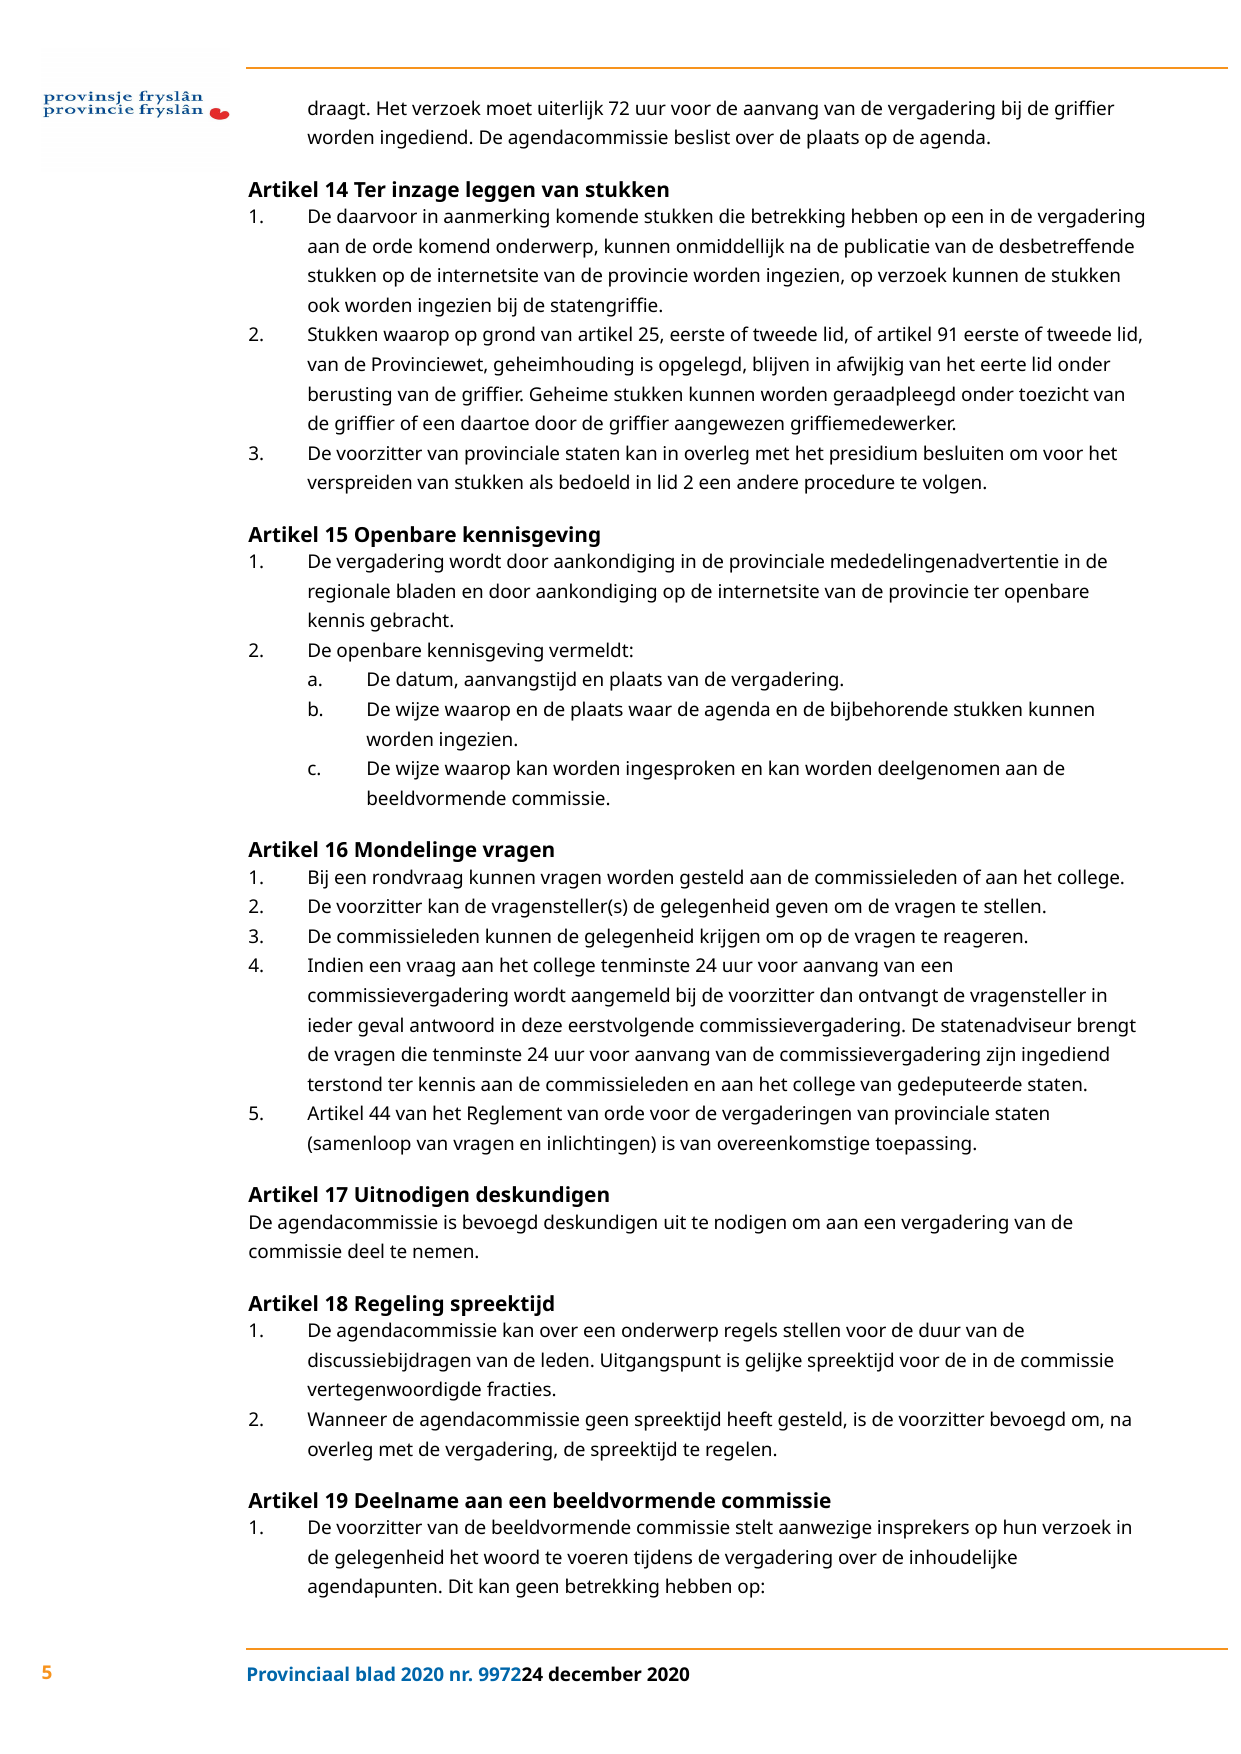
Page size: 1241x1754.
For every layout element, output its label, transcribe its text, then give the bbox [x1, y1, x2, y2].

list De daarvoor in aanmerking komende stukken die betrekking hebben op een in de vergadering aan de orde komend onderwerp, kunnen onmiddellijk na de publicatie van de desbetreffende stukken op de internetsite van de provincie worden ingezien, op verzoek kunnen de stukken ook worden ingezien bij de statengriffie. [248, 203, 1152, 318]
list De agendacommissie kan over een onderwerp regels stellen voor de duur van de discussiebijdragen van de leden. Uitgangspunt is gelijke spreektijd voor de in de commissie vertegenwoordigde fracties. [248, 1317, 1152, 1402]
list De wijze waarop en de plaats waar de agenda en de bijbehorende stukken kunnen worden ingezien. [307, 696, 1152, 752]
list De voorzitter van de beeldvormende commissie stelt aanwezige insprekers op hun verzoek in de gelegenheid het woord te voeren tijdens de vergadering over de inhoudelijke agendapunten. Dit kan geen betrekking hebben op: [248, 1514, 1152, 1599]
list Indien een vraag aan het college tenminste 24 uur voor aanvang van een commissievergadering wordt aangemeld bij de voorzitter dan ontvangt de vragensteller in ieder geval antwoord in deze eerstvolgende commissievergadering. De statenadviseur brengt de vragen die tenminste 24 uur voor aanvang van de commissievergadering zijn ingediend terstond ter kennis aan de commissieleden en aan het college van gedeputeerde staten. [248, 953, 1152, 1097]
list De openbare kennisgeving vermeldt: [248, 637, 1152, 663]
text Artikel 15 Openbare kennisgeving [248, 520, 1152, 548]
text Artikel 14 Ter inzage leggen van stukken [248, 175, 1152, 203]
list De voorzitter kan de vragensteller(s) de gelegenheid geven om de vragen te stellen. [248, 893, 1152, 919]
text Artikel 19 Deelname aan een beeldvormende commissie [248, 1486, 1152, 1514]
list De datum, aanvangstijd en plaats van de vergadering. [307, 667, 1152, 692]
list De commissieleden kunnen de gelegenheid krijgen om op de vragen te reageren. [248, 923, 1152, 949]
text Artikel 16 Mondelinge vragen [248, 835, 1152, 864]
list De wijze waarop kan worden ingesproken en kan worden deelgenomen aan de beeldvormende commissie. [307, 755, 1152, 811]
picture [41, 47, 231, 172]
list De vergadering wordt door aankondiging in de provinciale mededelingenadvertentie in de regionale bladen en door aankondiging op de internetsite van de provincie ter openbare kennis gebracht. [248, 548, 1152, 633]
list Stukken waarop op grond van artikel 25, eerste of tweede lid, of artikel 91 eerste of tweede lid, van de Provinciewet, geheimhouding is opgelegd, blijven in afwijkig van het eerte lid onder berusting van de griffier. Geheime stukken kunnen worden geraadpleegd onder toezicht van de griffier of een daartoe door de griffier aangewezen griffiemedewerker. [248, 322, 1152, 436]
text Artikel 18 Regeling spreektijd [248, 1289, 1152, 1317]
list Wanneer de agendacommissie geen spreektijd heeft gesteld, is de voorzitter bevoegd om, na overleg met de vergadering, de spreektijd te regelen. [248, 1406, 1152, 1461]
list Bij een rondvraag kunnen vragen worden gesteld aan de commissieleden of aan het college. [248, 864, 1152, 889]
list De voorzitter van provinciale staten kan in overleg met het presidium besluiten om voor het verspreiden van stukken als bedoeld in lid 2 een andere procedure te volgen. [248, 440, 1152, 495]
text De agendacommissie is bevoegd deskundigen uit te nodigen om aan een vergadering van de commissie deel te nemen. [248, 1209, 1152, 1264]
text Artikel 17 Uitnodigen deskundigen [248, 1181, 1152, 1209]
list Artikel 44 van het Reglement van orde voor de vergaderingen van provinciale staten (samenloop van vragen en inlichtingen) is van overeenkomstige toepassing. [248, 1101, 1152, 1156]
list draagt. Het verzoek moet uiterlijk 72 uur voor de aanvang van de vergadering bij de griffier worden ingediend. De agendacommissie beslist over de plaats op de agenda. [248, 95, 1152, 150]
